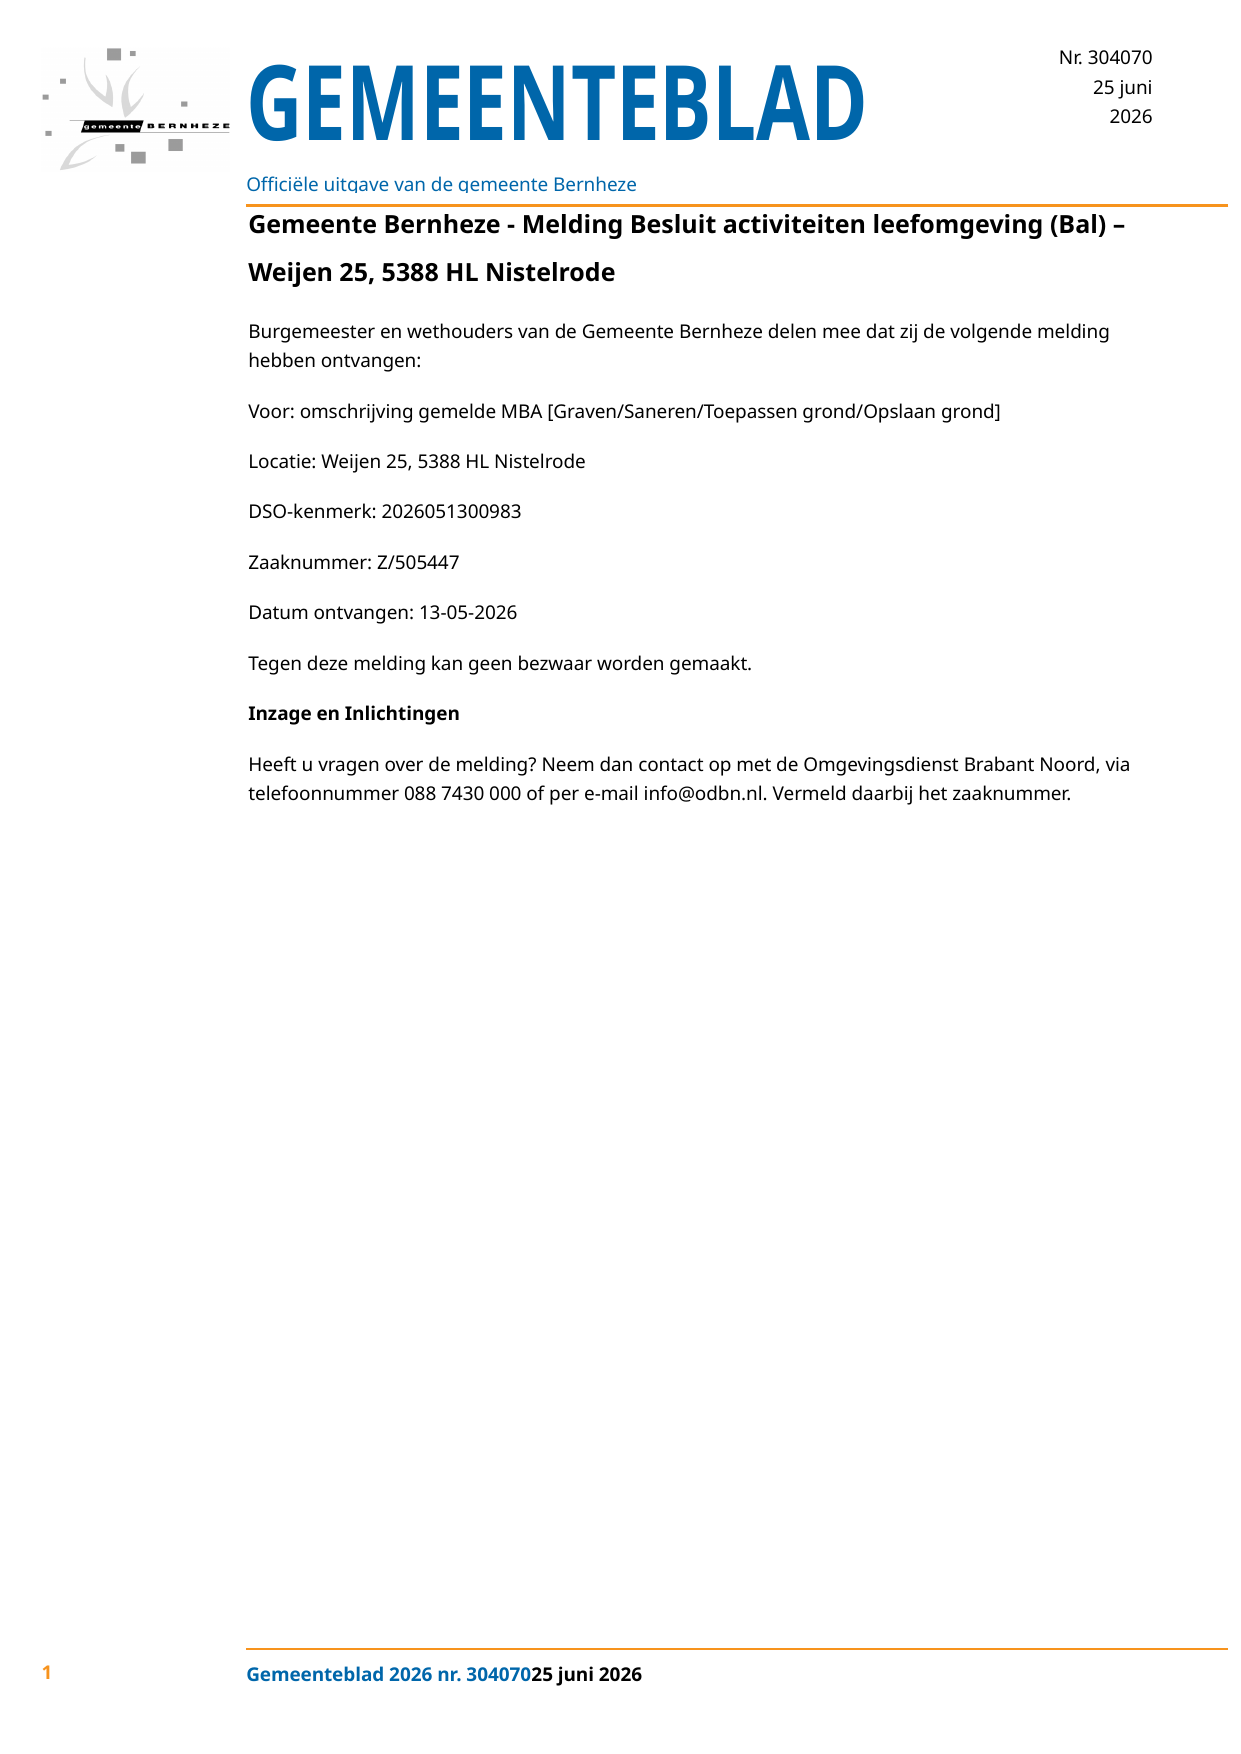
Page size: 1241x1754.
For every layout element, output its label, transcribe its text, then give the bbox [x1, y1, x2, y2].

text Gemeente Bernheze - Melding Besluit activiteiten leefomgeving (Bal) – Weijen 25, 5388 HL Nistelrode [248, 207, 1152, 288]
picture [41, 47, 231, 172]
text Heeft u vragen over de melding? Neem dan contact op met de Omgevingsdienst Brabant Noord, via telefoonnummer 088 7430 000 of per e-mail info@odbn.nl. Vermeld daarbij het zaaknummer. [248, 751, 1152, 806]
text Inzage en Inlichtingen [248, 700, 1152, 726]
text DSO-kenmerk: 2026051300983 [248, 499, 1152, 524]
text Tegen deze melding kan geen bezwaar worden gemaakt. [248, 650, 1152, 676]
text Burgemeester en wethouders van de Gemeente Bernheze delen mee dat zij de volgende melding hebben ontvangen: [248, 318, 1152, 373]
text Zaaknummer: Z/505447 [248, 549, 1152, 575]
text Locatie: Weijen 25, 5388 HL Nistelrode [248, 448, 1152, 474]
text Datum ontvangen: 13-05-2026 [248, 599, 1152, 625]
text Voor: omschrijving gemelde MBA [Graven/Saneren/Toepassen grond/Opslaan grond] [248, 398, 1152, 424]
